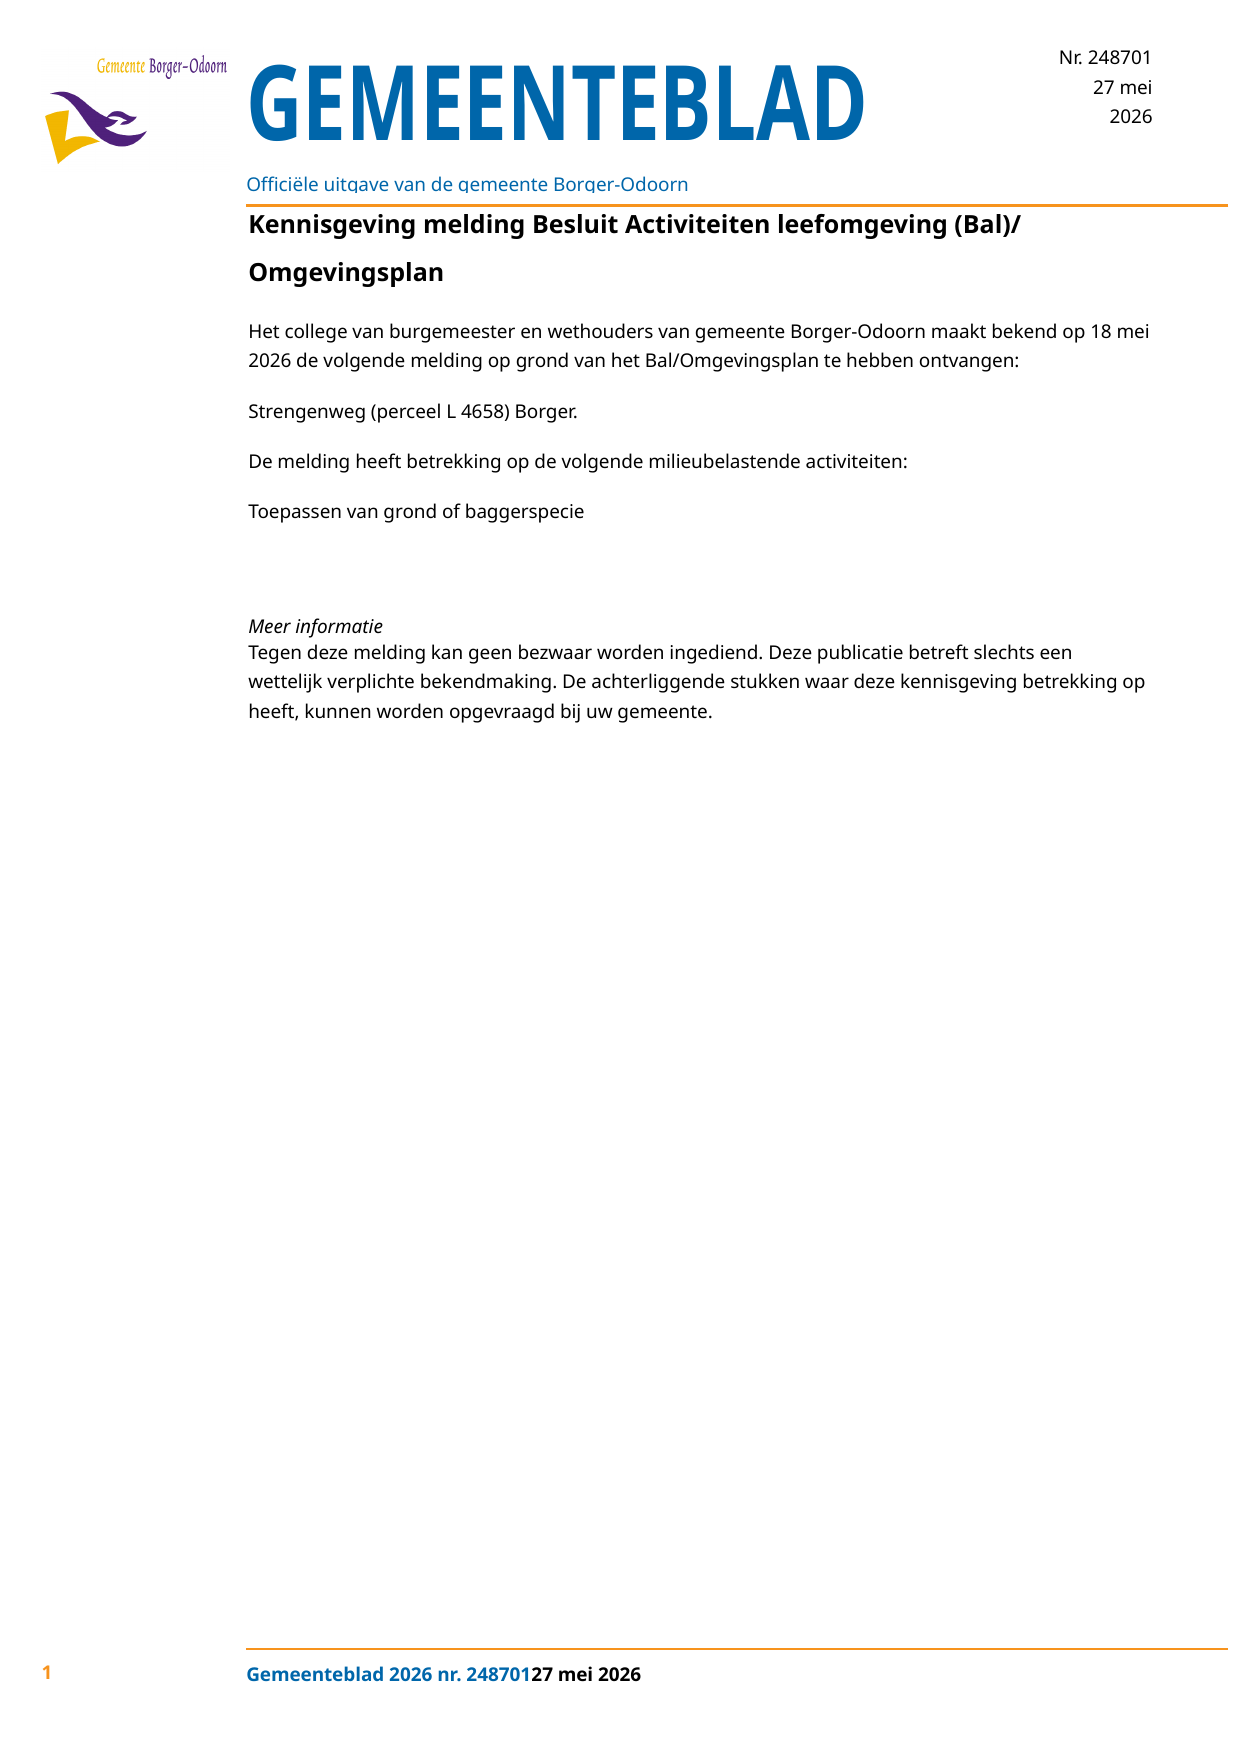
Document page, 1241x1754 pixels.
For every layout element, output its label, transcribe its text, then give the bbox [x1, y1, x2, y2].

text Strengenweg (perceel L 4658) Borger. [248, 398, 1152, 424]
text Toepassen van grond of baggerspecie [248, 499, 1152, 524]
text Tegen deze melding kan geen bezwaar worden ingediend. Deze publicatie betreft slechts een wettelijk verplichte bekendmaking. De achterliggende stukken waar deze kennisgeving betrekking op heeft, kunnen worden opgevraagd bij uw gemeente. [248, 639, 1152, 724]
text Meer informatie [248, 613, 1152, 639]
text Kennisgeving melding Besluit Activiteiten leefomgeving (Bal)/ Omgevingsplan [248, 207, 1152, 288]
picture [41, 47, 231, 172]
text De melding heeft betrekking op de volgende milieubelastende activiteiten: [248, 448, 1152, 474]
text Het college van burgemeester en wethouders van gemeente Borger-Odoorn maakt bekend op 18 mei 2026 de volgende melding op grond van het Bal/Omgevingsplan te hebben ontvangen: [248, 318, 1152, 373]
